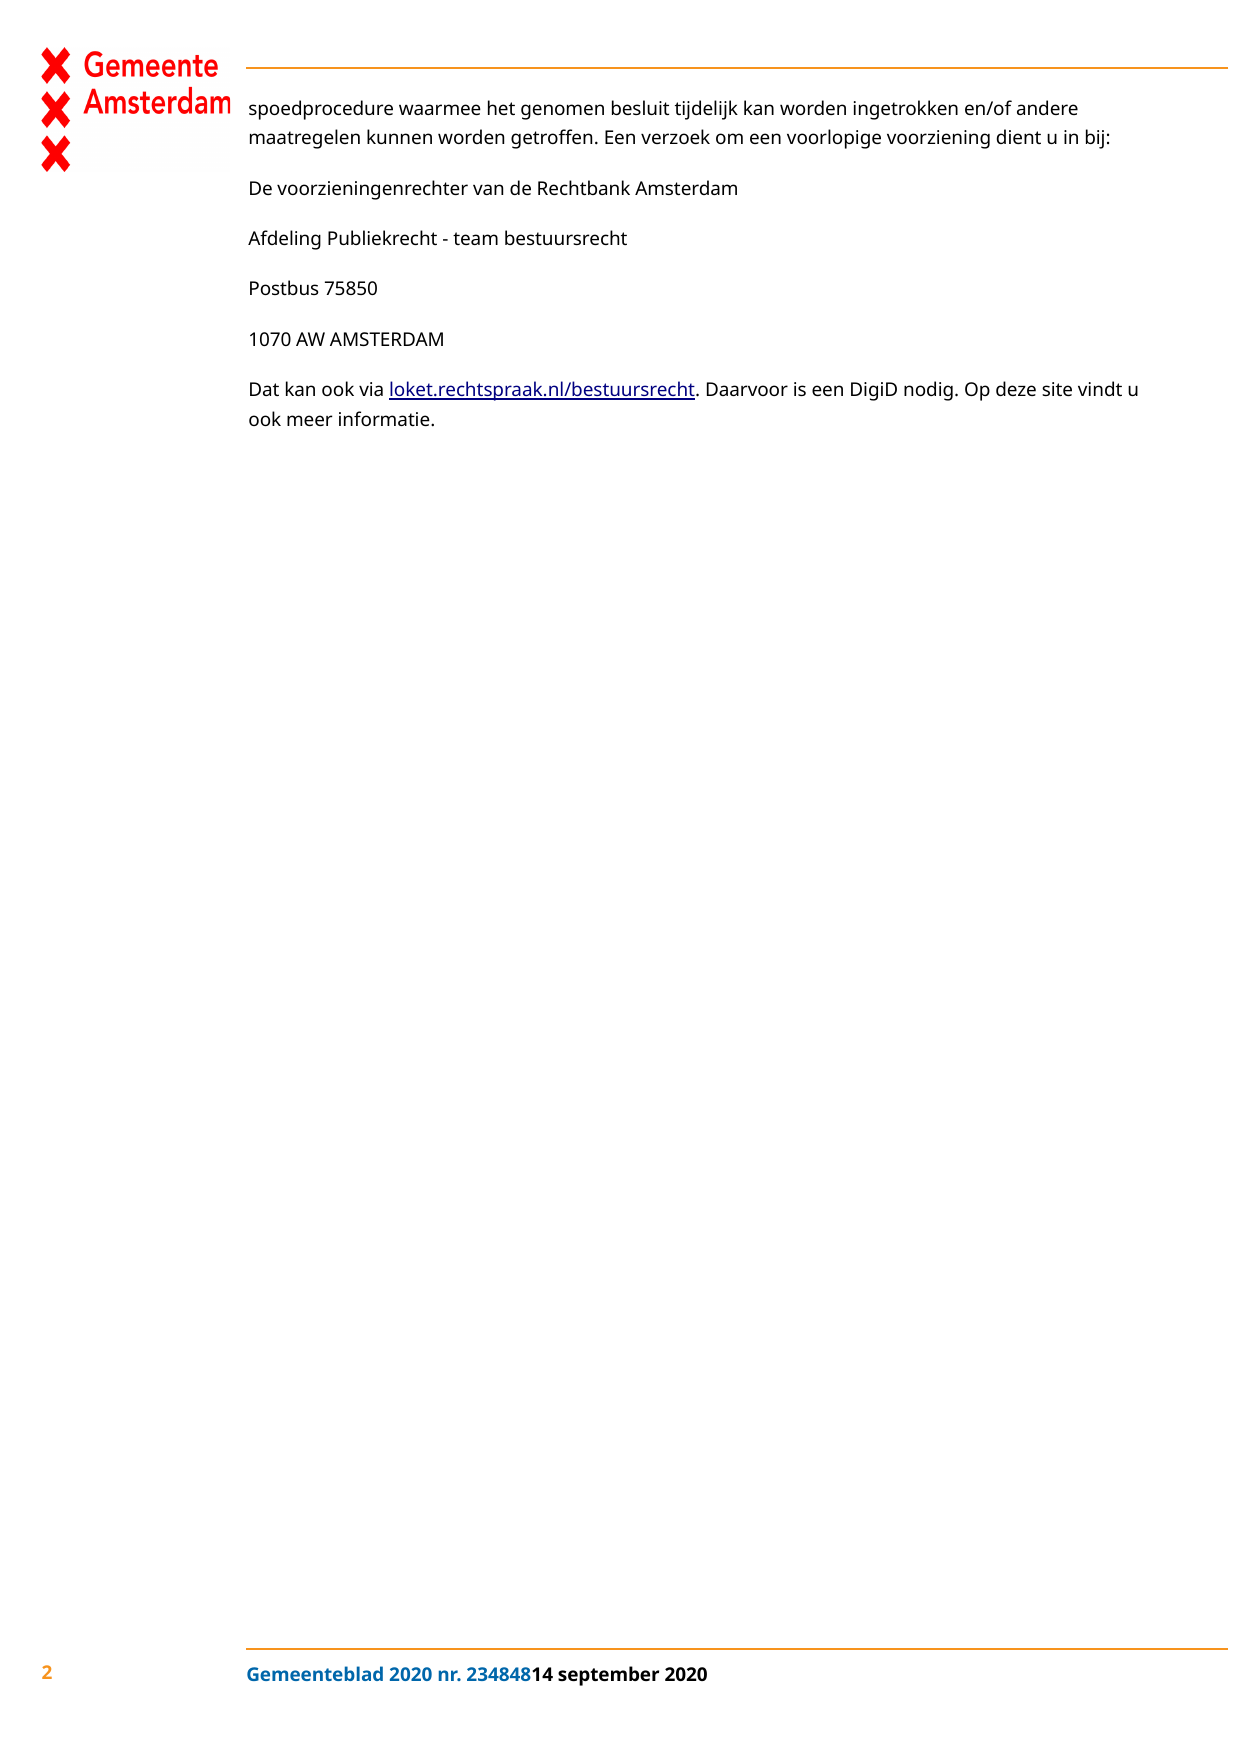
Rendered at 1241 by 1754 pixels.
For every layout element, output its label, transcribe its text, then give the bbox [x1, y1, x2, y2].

text Postbus 75850 [248, 276, 1152, 301]
text 1070 AW AMSTERDAM [248, 326, 1152, 352]
text spoedprocedure waarmee het genomen besluit tijdelijk kan worden ingetrokken en/of andere maatregelen kunnen worden getroffen. Een verzoek om een voorlopige voorziening dient u in bij: [248, 95, 1152, 150]
text Dat kan ook via loket.rechtspraak.nl/bestuursrecht. Daarvoor is een DigiD nodig. Op deze site vindt u ook meer informatie. [248, 376, 1152, 432]
text De voorzieningenrechter van de Rechtbank Amsterdam [248, 175, 1152, 201]
text Afdeling Publiekrecht - team bestuursrecht [248, 225, 1152, 251]
picture [41, 47, 231, 172]
